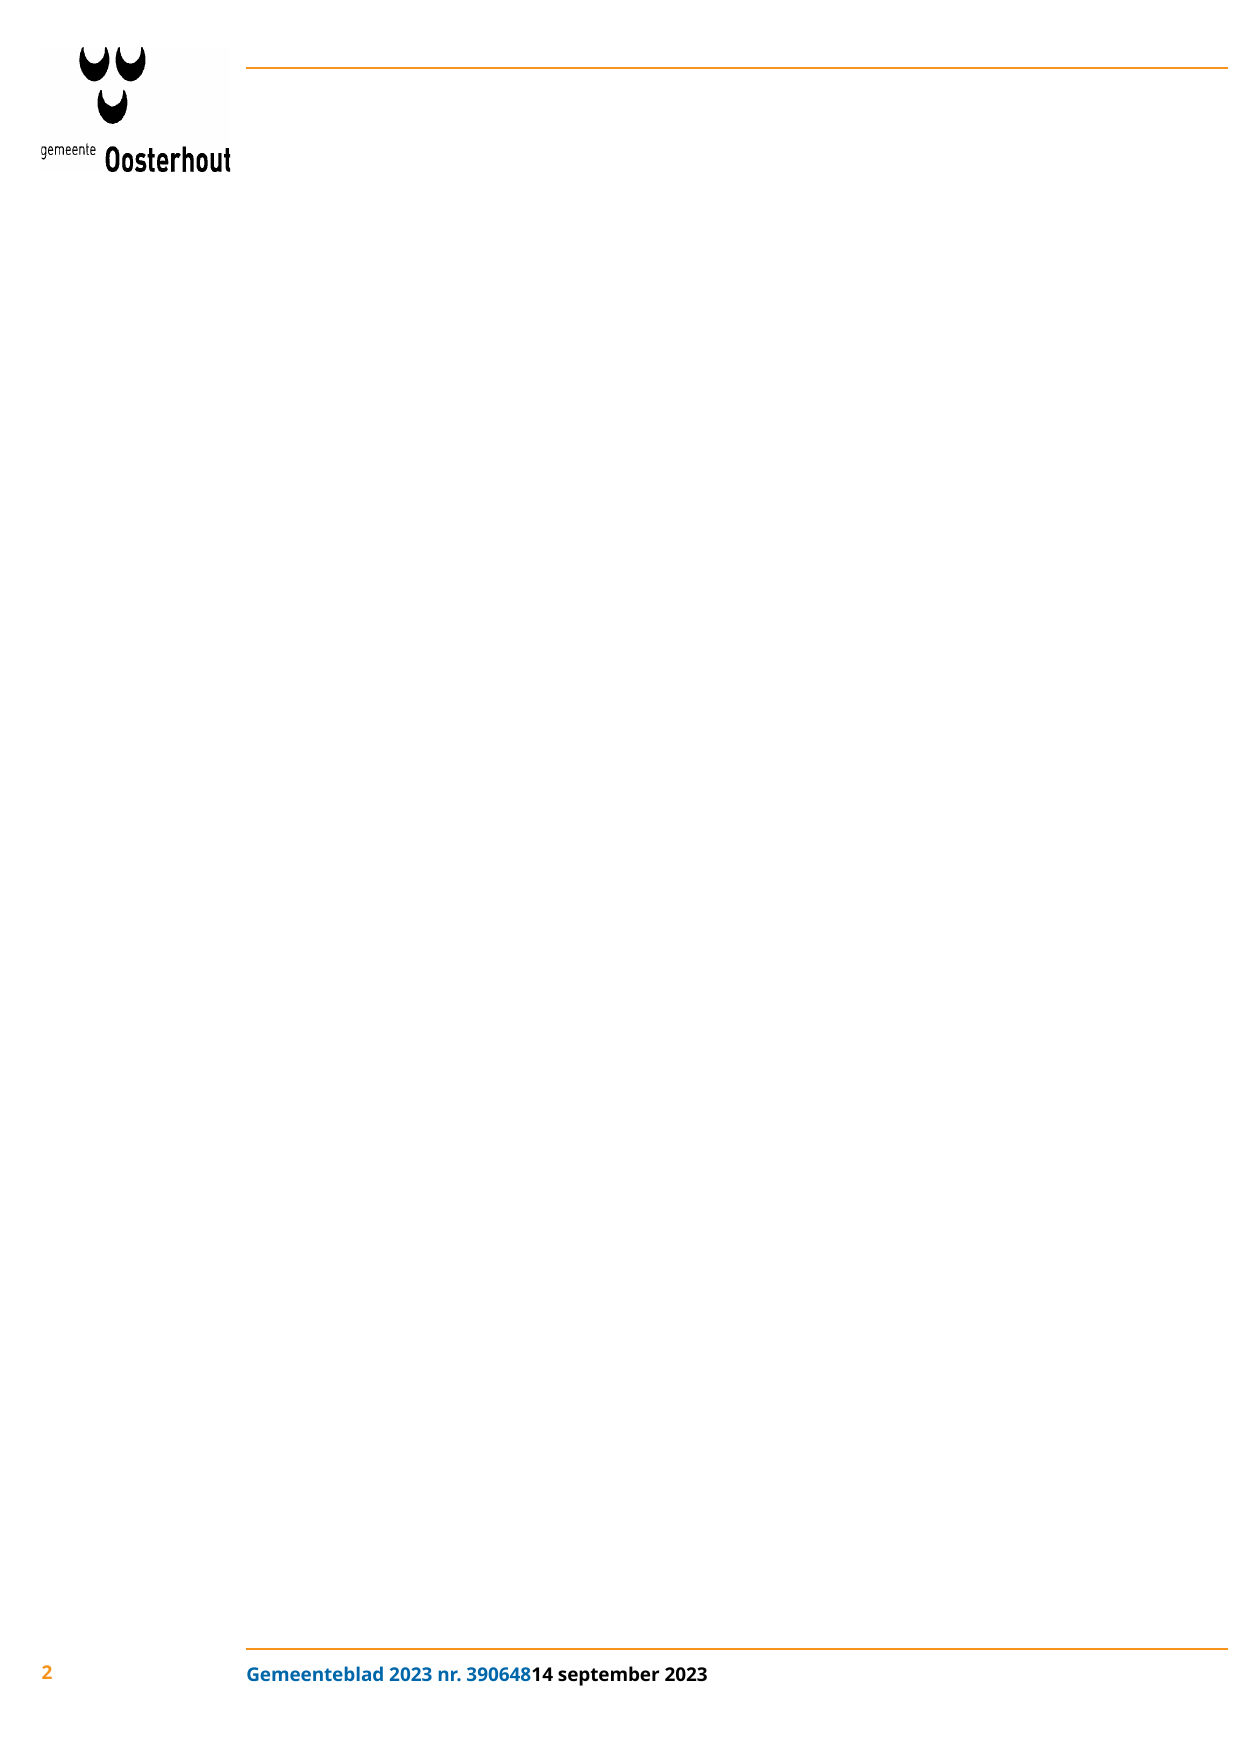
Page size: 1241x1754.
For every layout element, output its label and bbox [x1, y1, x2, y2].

picture [41, 47, 231, 172]
